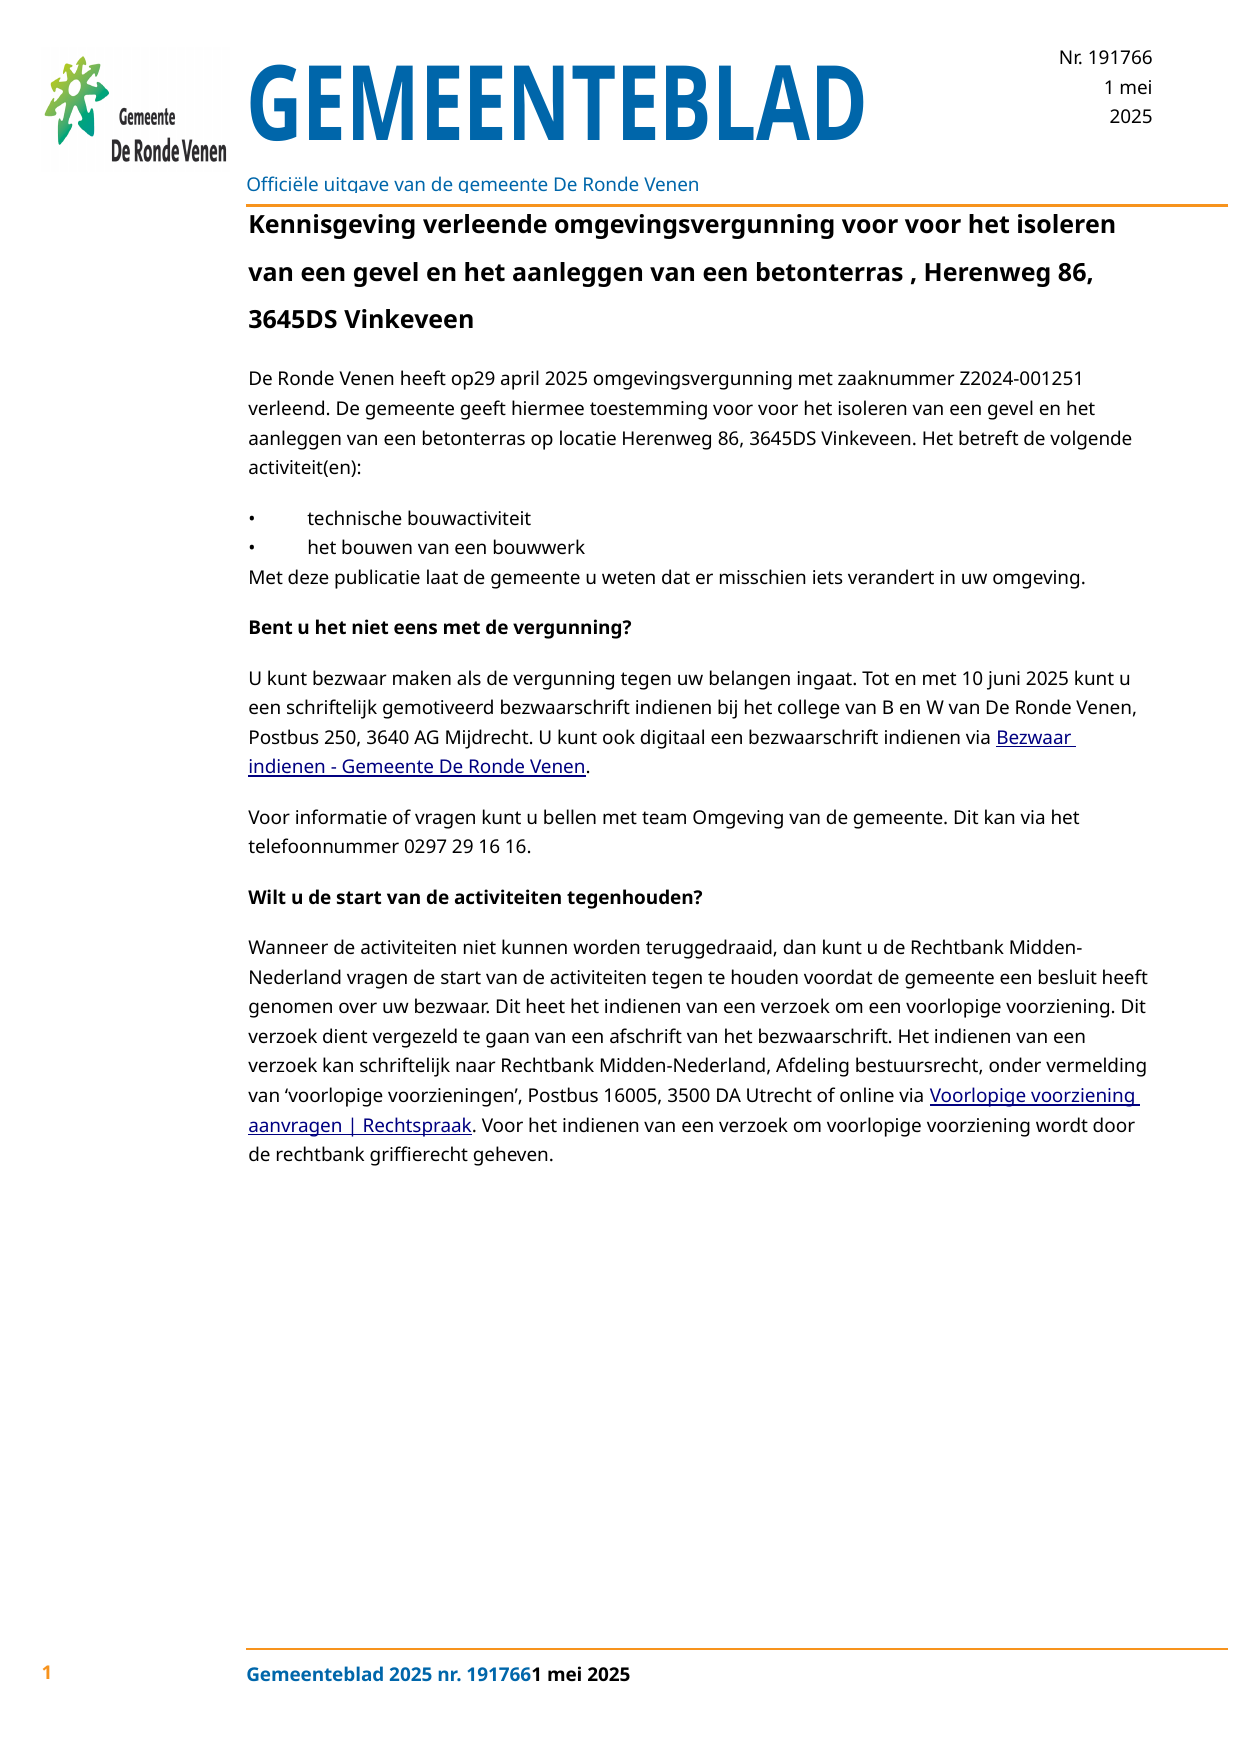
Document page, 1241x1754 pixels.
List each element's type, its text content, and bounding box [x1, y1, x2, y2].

text Bent u het niet eens met de vergunning? [248, 614, 1152, 640]
text Kennisgeving verleende omgevingsvergunning voor voor het isoleren van een gevel en het aanleggen van een betonterras , Herenweg 86, 3645DS Vinkeveen [248, 207, 1152, 336]
text Voor informatie of vragen kunt u bellen met team Omgeving van de gemeente. Dit kan via het telefoonnummer 0297 29 16 16. [248, 804, 1152, 859]
text U kunt bezwaar maken als de vergunning tegen uw belangen ingaat. Tot en met 10 juni 2025 kunt u een schriftelijk gemotiveerd bezwaarschrift indienen bij het college van B en W van De Ronde Venen, Postbus 250, 3640 AG Mijdrecht. U kunt ook digitaal een bezwaarschrift indienen via Bezwaar indienen - Gemeente De Ronde Venen. [248, 665, 1152, 779]
text Wanneer de activiteiten niet kunnen worden teruggedraaid, dan kunt u de Rechtbank Midden-Nederland vragen de start van de activiteiten tegen te houden voordat de gemeente een besluit heeft genomen over uw bezwaar. Dit heet het indienen van een verzoek om een voorlopige voorziening. Dit verzoek dient vergezeld te gaan van een afschrift van het bezwaarschrift. Het indienen van een verzoek kan schriftelijk naar Rechtbank Midden-Nederland, Afdeling bestuursrecht, onder vermelding van ‘voorlopige voorzieningen’, Postbus 16005, 3500 DA Utrecht of online via Voorlopige voorziening aanvragen | Rechtspraak. Voor het indienen van een verzoek om voorlopige voorziening wordt door de rechtbank griffierecht geheven. [248, 934, 1152, 1167]
text Met deze publicatie laat de gemeente u weten dat er misschien iets verandert in uw omgeving. [248, 564, 1152, 589]
picture [41, 47, 231, 172]
list technische bouwactiviteit [248, 505, 1152, 530]
list het bouwen van een bouwwerk [248, 534, 1152, 560]
text De Ronde Venen heeft op29 april 2025 omgevingsvergunning met zaaknummer Z2024-001251 verleend. De gemeente geeft hiermee toestemming voor voor het isoleren van een gevel en het aanleggen van een betonterras op locatie Herenweg 86, 3645DS Vinkeveen. Het betreft de volgende activiteit(en): [248, 366, 1152, 480]
text Wilt u de start van de activiteiten tegenhouden? [248, 884, 1152, 909]
